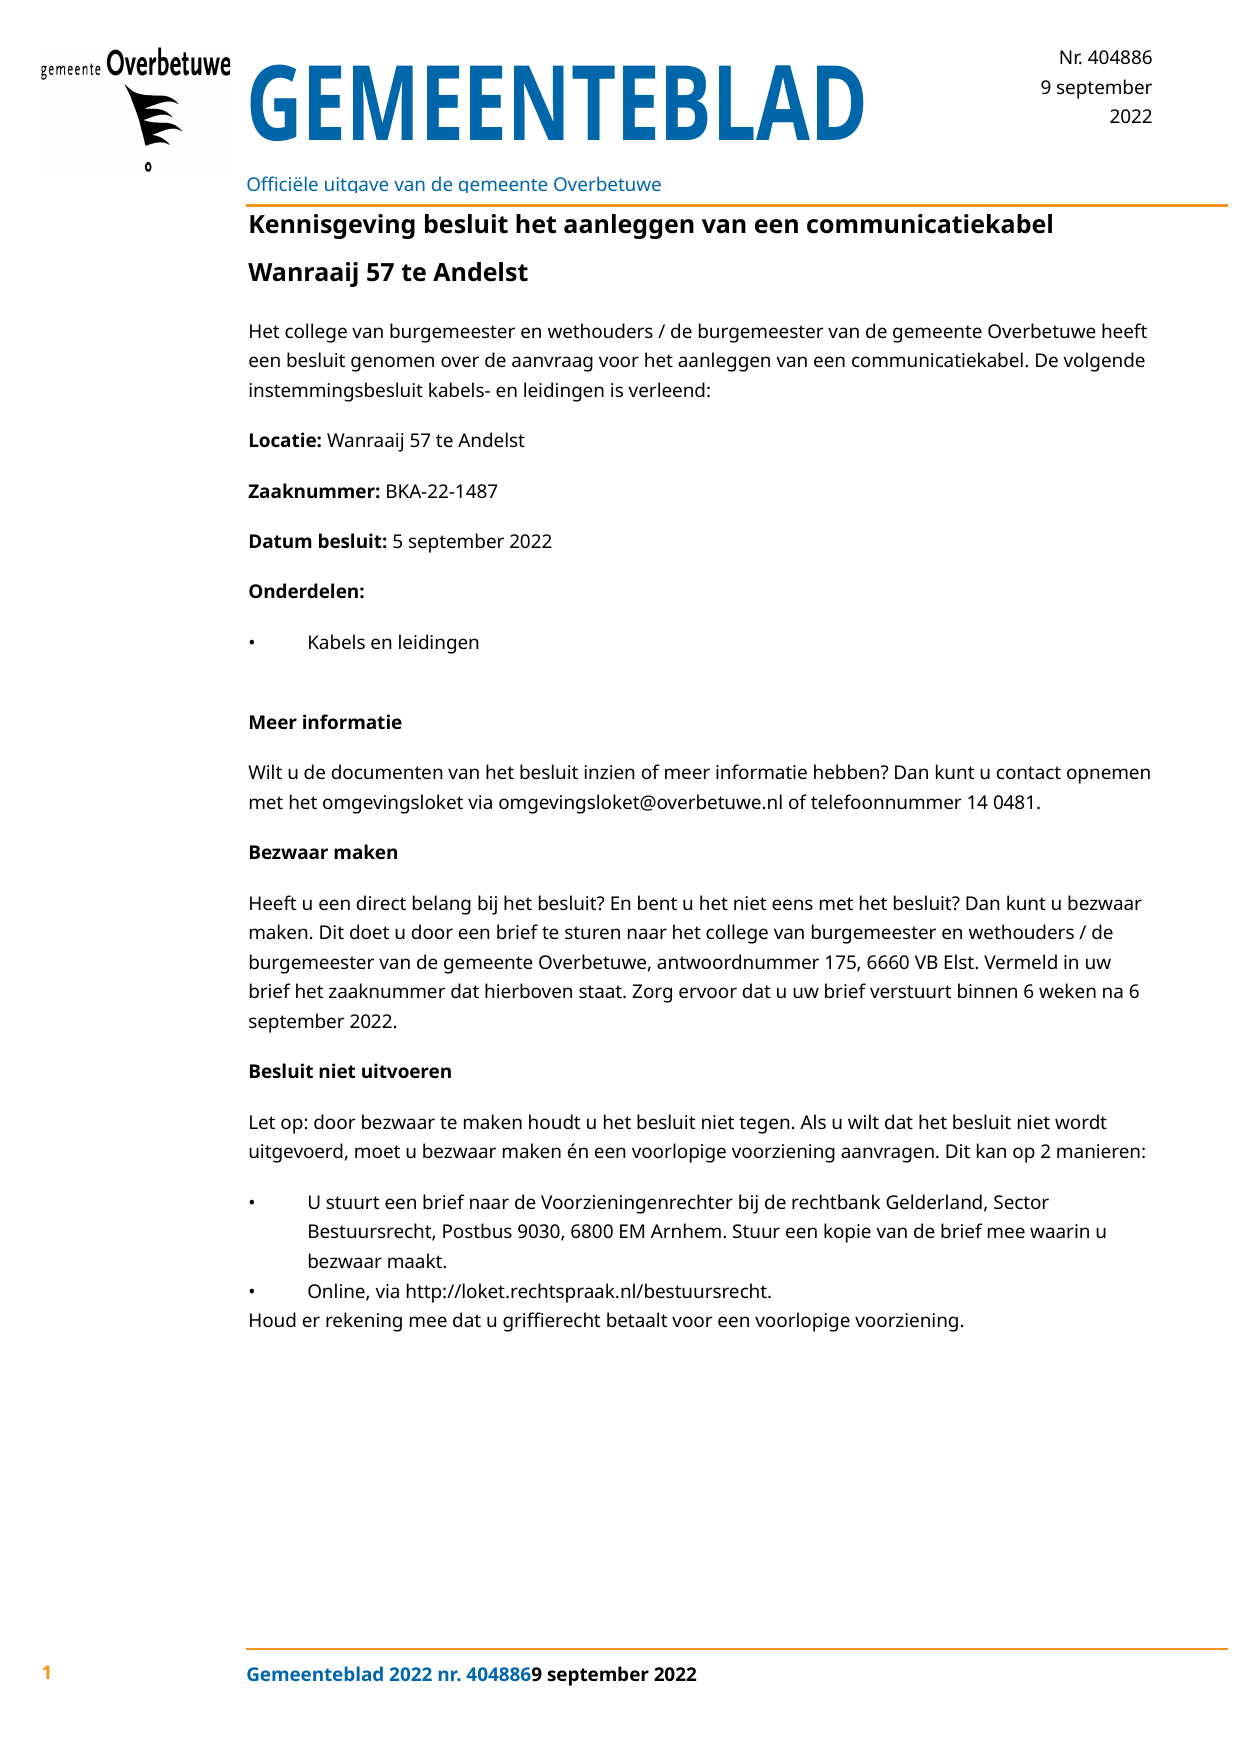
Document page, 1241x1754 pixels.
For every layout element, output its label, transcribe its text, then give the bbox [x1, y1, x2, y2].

text Het college van burgemeester en wethouders / de burgemeester van de gemeente Overbetuwe heeft een besluit genomen over de aanvraag voor het aanleggen van een communicatiekabel. De volgende instemmingsbesluit kabels- en leidingen is verleend: [248, 318, 1152, 403]
text Meer informatie [248, 709, 1152, 735]
text Onderdelen: [248, 579, 1152, 604]
text Locatie: Wanraaij 57 te Andelst [248, 427, 1152, 453]
text Besluit niet uitvoeren [248, 1059, 1152, 1084]
text Houd er rekening mee dat u griffierecht betaalt voor een voorlopige voorziening. [248, 1307, 1152, 1333]
picture [41, 47, 231, 172]
text Kennisgeving besluit het aanleggen van een communicatiekabel Wanraaij 57 te Andelst [248, 207, 1152, 288]
text Bezwaar maken [248, 839, 1152, 865]
list Online, via http://loket.rechtspraak.nl/bestuursrecht. [248, 1278, 1152, 1304]
list Kabels en leidingen [248, 629, 1152, 655]
text Let op: door bezwaar te maken houdt u het besluit niet tegen. Als u wilt dat het besluit niet wordt uitgevoerd, moet u bezwaar maken én een voorlopige voorziening aanvragen. Dit kan op 2 manieren: [248, 1109, 1152, 1164]
list U stuurt een brief naar de Voorzieningenrechter bij de rechtbank Gelderland, Sector Bestuursrecht, Postbus 9030, 6800 EM Arnhem. Stuur een kopie van de brief mee waarin u bezwaar maakt. [248, 1189, 1152, 1274]
text Datum besluit: 5 september 2022 [248, 528, 1152, 554]
text Zaaknummer: BKA-22-1487 [248, 478, 1152, 504]
text Heeft u een direct belang bij het besluit? En bent u het niet eens met het besluit? Dan kunt u bezwaar maken. Dit doet u door een brief te sturen naar het college van burgemeester en wethouders / de burgemeester van de gemeente Overbetuwe, antwoordnummer 175, 6660 VB Elst. Vermeld in uw brief het zaaknummer dat hierboven staat. Zorg ervoor dat u uw brief verstuurt binnen 6 weken na 6 september 2022. [248, 890, 1152, 1034]
text Wilt u de documenten van het besluit inzien of meer informatie hebben? Dan kunt u contact opnemen met het omgevingsloket via omgevingsloket@overbetuwe.nl of telefoonnummer 14 0481. [248, 759, 1152, 815]
